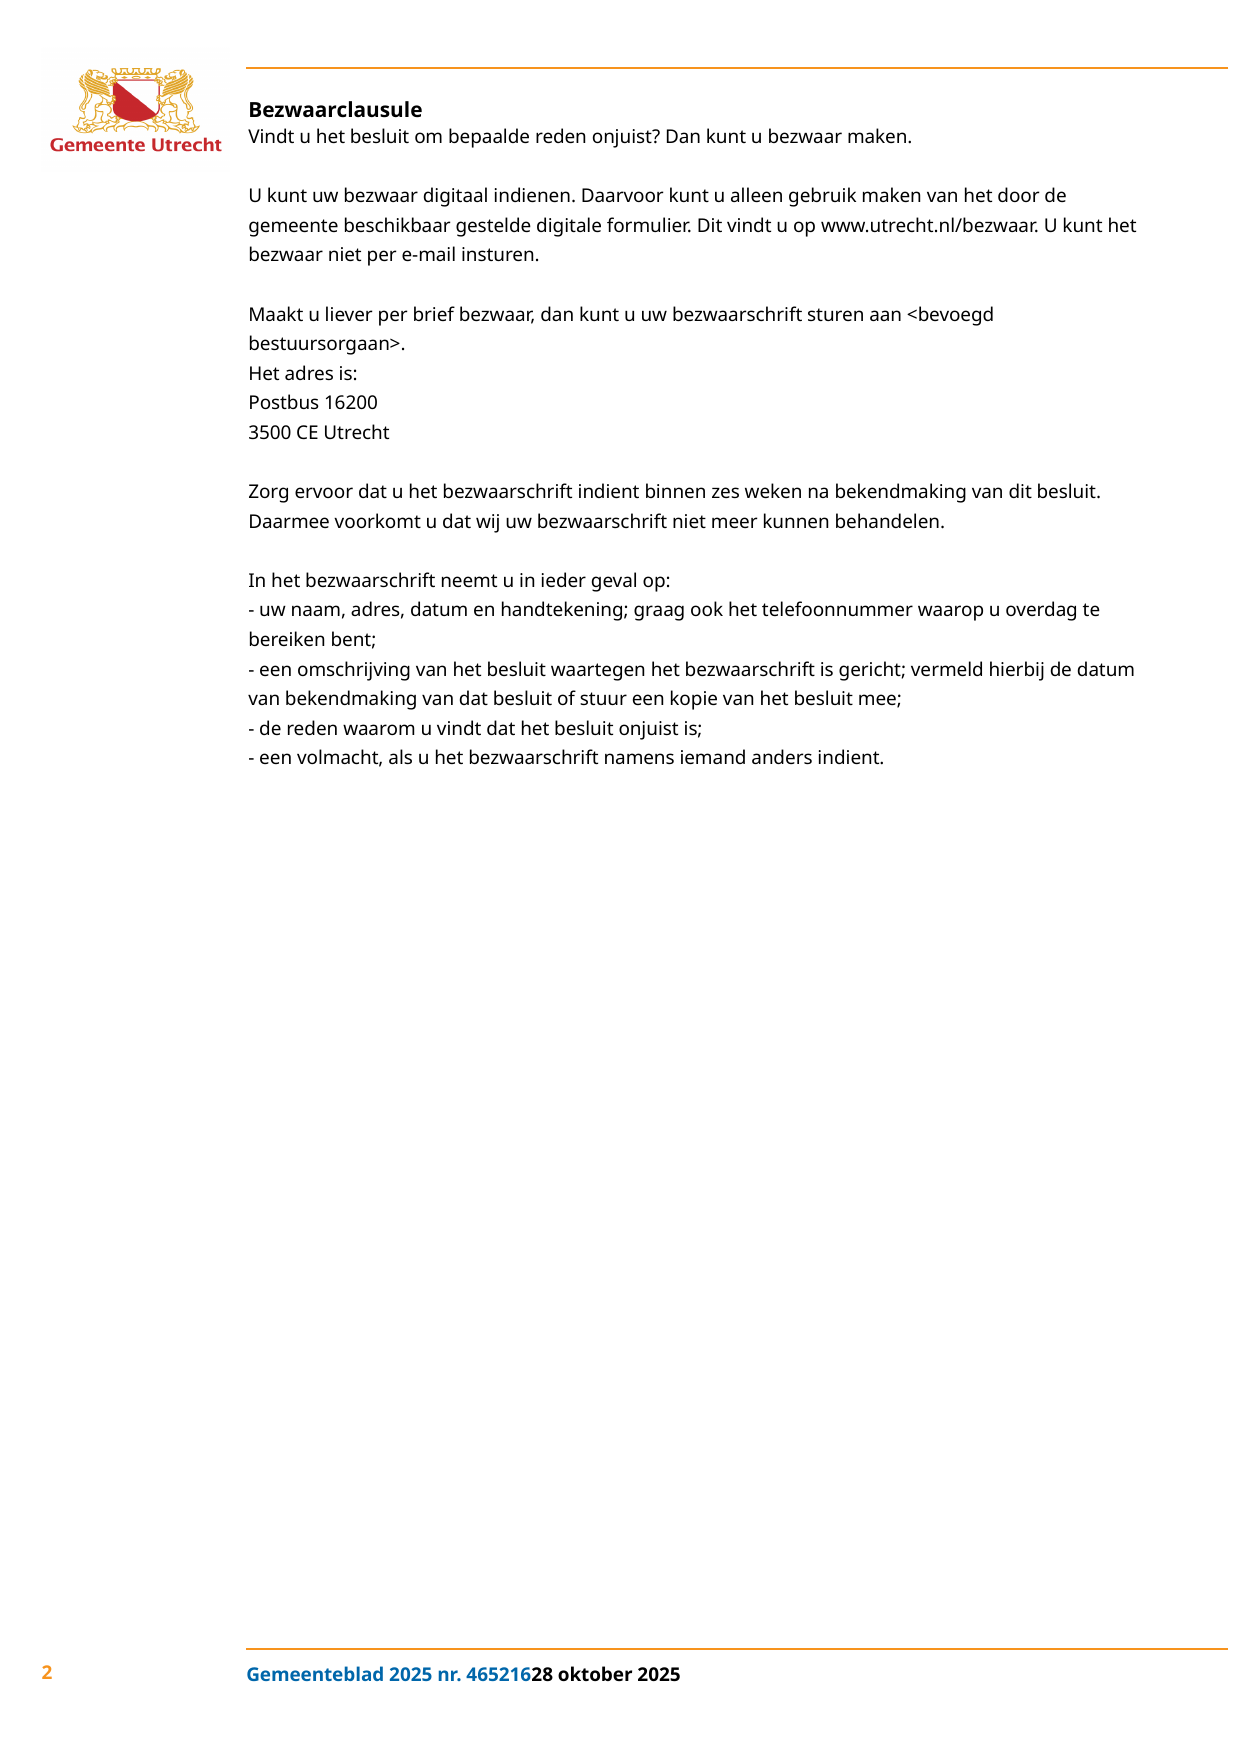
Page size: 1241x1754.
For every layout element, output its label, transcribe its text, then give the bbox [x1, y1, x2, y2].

text - de reden waarom u vindt dat het besluit onjuist is; [248, 715, 1152, 741]
text Zorg ervoor dat u het bezwaarschrift indient binnen zes weken na bekendmaking van dit besluit. Daarmee voorkomt u dat wij uw bezwaarschrift niet meer kunnen behandelen. [248, 478, 1152, 534]
text Maakt u liever per brief bezwaar, dan kunt u uw bezwaarschrift sturen aan <bevoegd bestuursorgaan>. [248, 301, 1152, 356]
text In het bezwaarschrift neemt u in ieder geval op: [248, 567, 1152, 593]
text - een volmacht, als u het bezwaarschrift namens iemand anders indient. [248, 744, 1152, 770]
text U kunt uw bezwaar digitaal indienen. Daarvoor kunt u alleen gebruik maken van het door de gemeente beschikbaar gestelde digitale formulier. Dit vindt u op www.utrecht.nl/bezwaar. U kunt het bezwaar niet per e-mail insturen. [248, 182, 1152, 267]
text Bezwaarclausule [248, 95, 1152, 123]
text Postbus 16200 [248, 389, 1152, 415]
text - een omschrijving van het besluit waartegen het bezwaarschrift is gericht; vermeld hierbij de datum van bekendmaking van dat besluit of stuur een kopie van het besluit mee; [248, 656, 1152, 711]
text 3500 CE Utrecht [248, 419, 1152, 445]
text Vindt u het besluit om bepaalde reden onjuist? Dan kunt u bezwaar maken. [248, 123, 1152, 149]
picture [41, 47, 231, 172]
text - uw naam, adres, datum en handtekening; graag ook het telefoonnummer waarop u overdag te bereiken bent; [248, 597, 1152, 652]
text Het adres is: [248, 360, 1152, 386]
